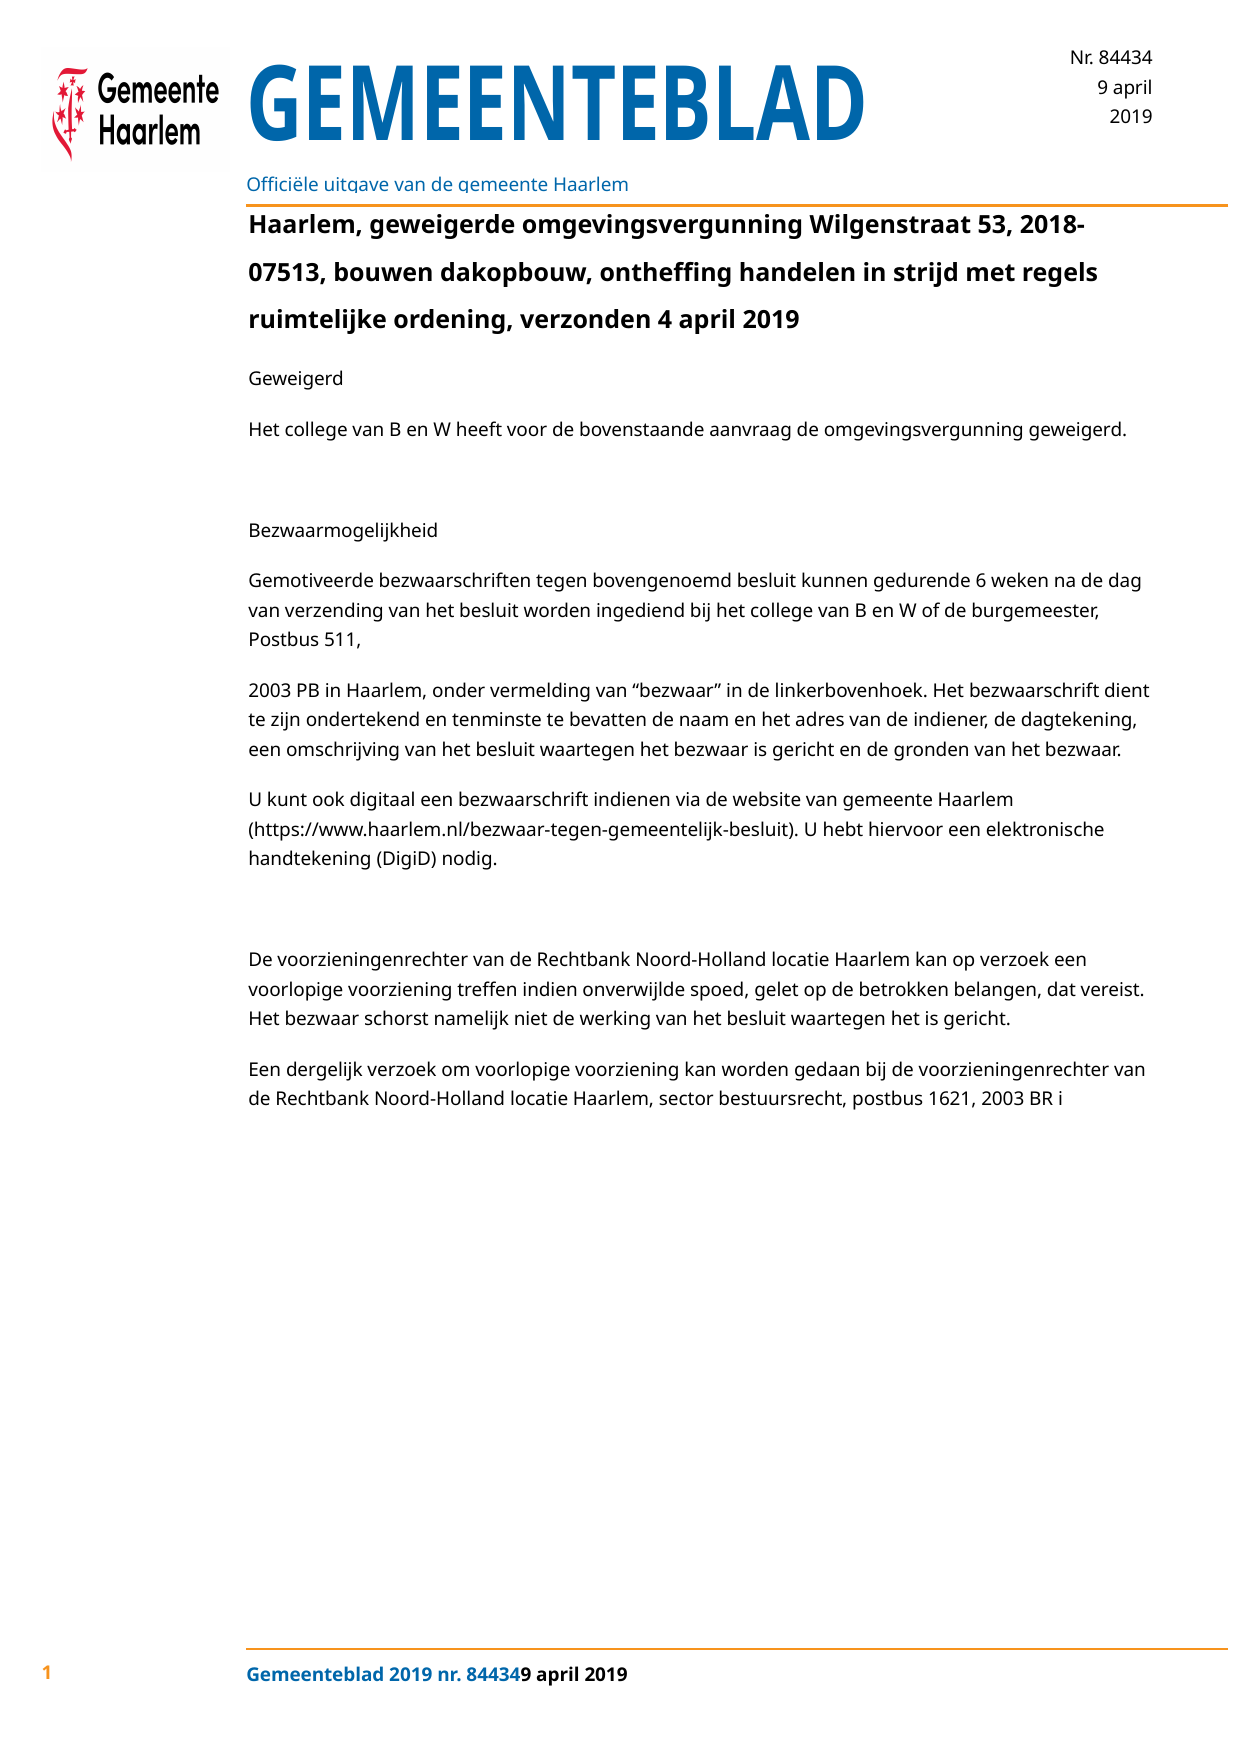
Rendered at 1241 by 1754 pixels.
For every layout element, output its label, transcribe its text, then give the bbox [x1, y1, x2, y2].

text De voorzieningenrechter van de Rechtbank Noord-Holland locatie Haarlem kan op verzoek een voorlopige voorziening treffen indien onverwijlde spoed, gelet op de betrokken belangen, dat vereist. Het bezwaar schorst namelijk niet de werking van het besluit waartegen het is gericht. [248, 946, 1152, 1031]
text Gemotiveerde bezwaarschriften tegen bovengenoemd besluit kunnen gedurende 6 weken na de dag van verzending van het besluit worden ingediend bij het college van B en W of de burgemeester, Postbus 511, [248, 567, 1152, 652]
text 2003 PB in Haarlem, onder vermelding van “bezwaar” in de linkerbovenhoek. Het bezwaarschrift dient te zijn ondertekend en tenminste te bevatten de naam en het adres van de indiener, de dagtekening, een omschrijving van het besluit waartegen het bezwaar is gericht en de gronden van het bezwaar. [248, 677, 1152, 762]
text Haarlem, geweigerde omgevingsvergunning Wilgenstraat 53, 2018-07513, bouwen dakopbouw, ontheffing handelen in strijd met regels ruimtelijke ordening, verzonden 4 april 2019 [248, 207, 1152, 336]
text Geweigerd [248, 366, 1152, 391]
text Bezwaarmogelijkheid [248, 517, 1152, 542]
text Het college van B en W heeft voor de bovenstaande aanvraag de omgevingsvergunning geweigerd. [248, 416, 1152, 442]
picture [41, 47, 231, 172]
text U kunt ook digitaal een bezwaarschrift indienen via de website van gemeente Haarlem (https://www.haarlem.nl/bezwaar-tegen-gemeentelijk-besluit). U hebt hiervoor een elektronische handtekening (DigiD) nodig. [248, 786, 1152, 871]
text Een dergelijk verzoek om voorlopige voorziening kan worden gedaan bij de voorzieningenrechter van de Rechtbank Noord-Holland locatie Haarlem, sector bestuursrecht, postbus 1621, 2003 BR i [248, 1056, 1152, 1111]
